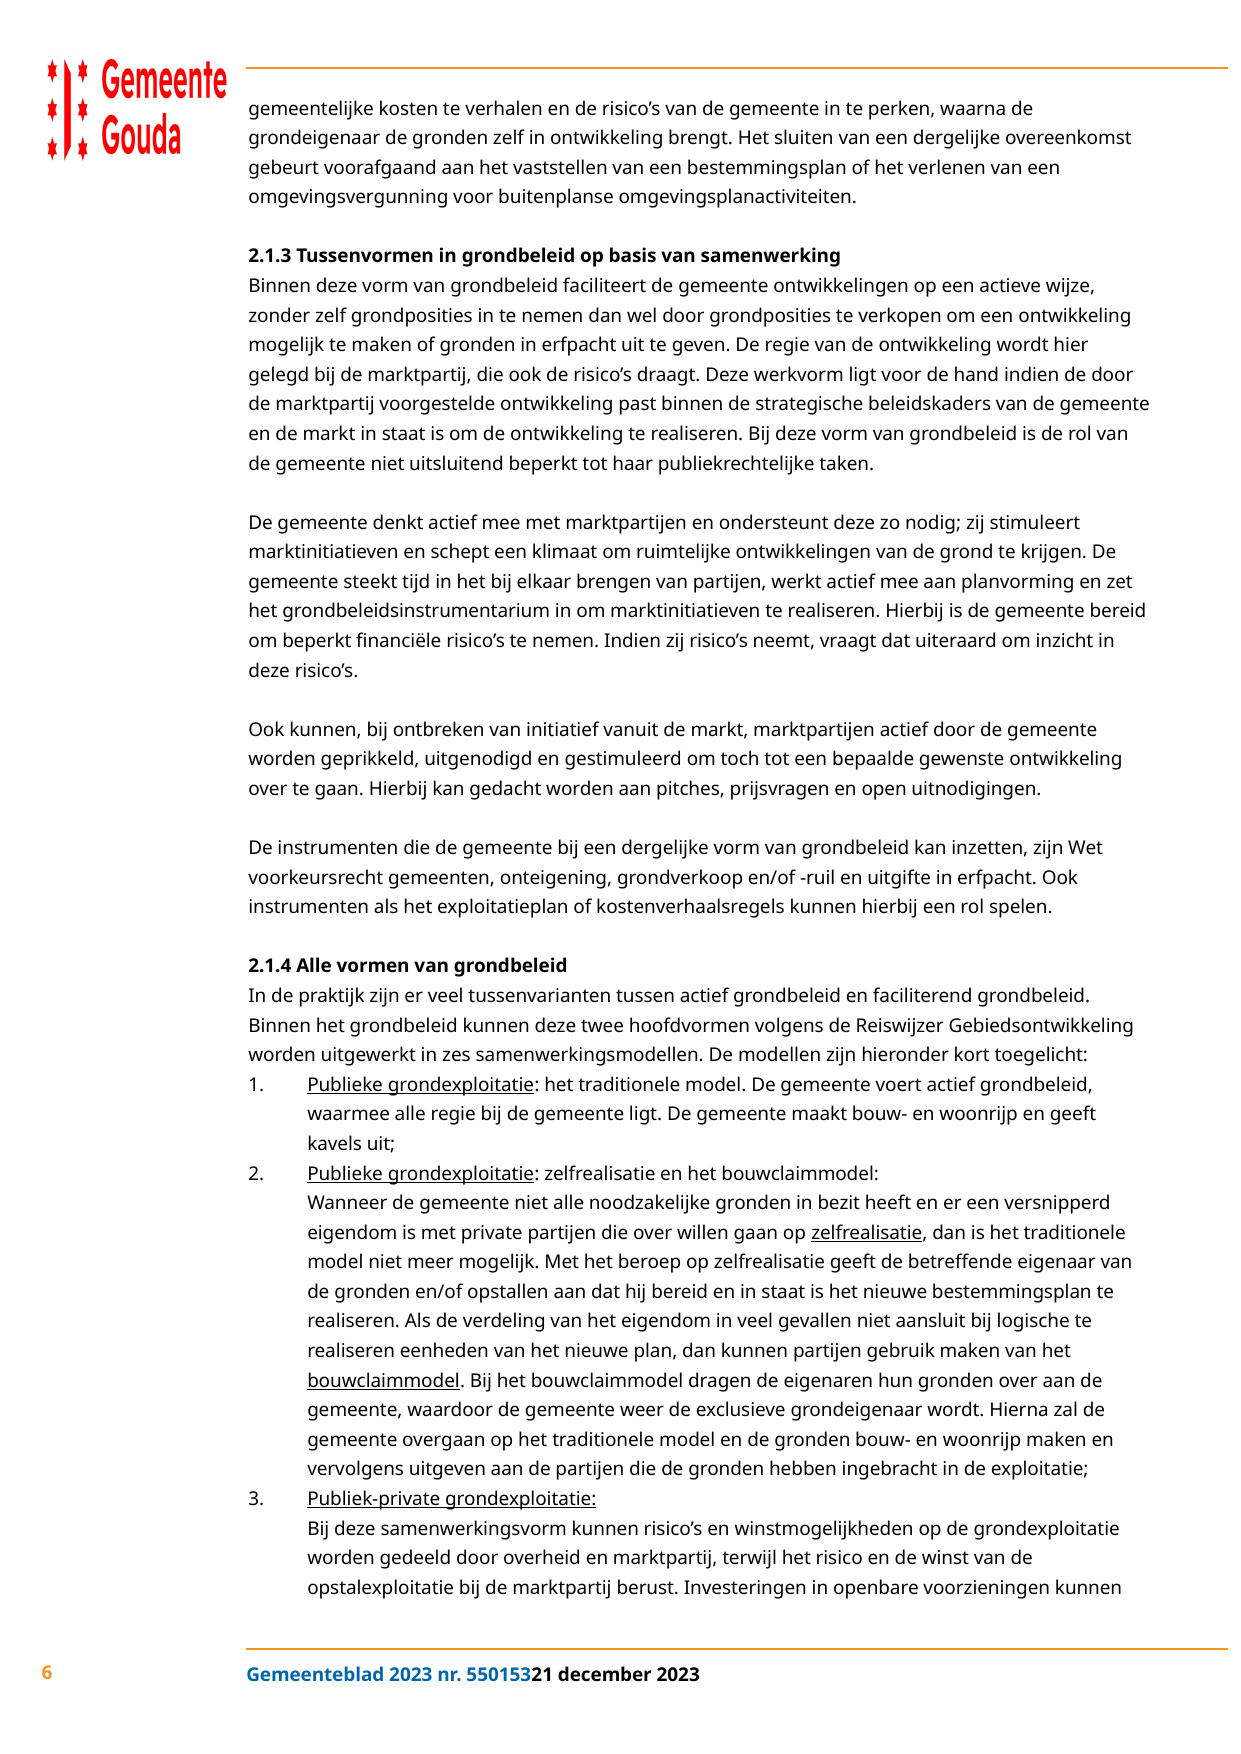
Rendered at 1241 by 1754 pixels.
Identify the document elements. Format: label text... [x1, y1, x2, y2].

text Binnen deze vorm van grondbeleid faciliteert de gemeente ontwikkelingen op een actieve wijze, zonder zelf grondposities in te nemen dan wel door grondposities te verkopen om een ontwikkeling mogelijk te maken of gronden in erfpacht uit te geven. De regie van de ontwikkeling wordt hier gelegd bij de marktpartij, die ook de risico’s draagt. Deze werkvorm ligt voor de hand indien de door de marktpartij voorgestelde ontwikkeling past binnen de strategische beleidskaders van de gemeente en de markt in staat is om de ontwikkeling te realiseren. Bij deze vorm van grondbeleid is de rol van de gemeente niet uitsluitend beperkt tot haar publiekrechtelijke taken. [248, 272, 1152, 476]
list Publieke grondexploitatie: het traditionele model. De gemeente voert actief grondbeleid, waarmee alle regie bij de gemeente ligt. De gemeente maakt bouw- en woonrijp en geeft kavels uit; [248, 1071, 1152, 1156]
text Ook kunnen, bij ontbreken van initiatief vanuit de markt, marktpartijen actief door de gemeente worden geprikkeld, uitgenodigd en gestimuleerd om toch tot een bepaalde gewenste ontwikkeling over te gaan. Hierbij kan gedacht worden aan pitches, prijsvragen en open uitnodigingen. [248, 716, 1152, 801]
text In de praktijk zijn er veel tussenvarianten tussen actief grondbeleid en faciliterend grondbeleid. Binnen het grondbeleid kunnen deze twee hoofdvormen volgens de Reiswijzer Gebiedsontwikkeling worden uitgewerkt in zes samenwerkingsmodellen. De modellen zijn hieronder kort toegelicht: [248, 982, 1152, 1067]
text 2.1.4 Alle vormen van grondbeleid [248, 953, 1152, 978]
picture [41, 47, 231, 172]
list Bij deze samenwerkingsvorm kunnen risico’s en winstmogelijkheden op de grondexploitatie worden gedeeld door overheid en marktpartij, terwijl het risico en de winst van de opstalexploitatie bij de marktpartij berust. Investeringen in openbare voorzieningen kunnen [248, 1515, 1152, 1600]
text gemeentelijke kosten te verhalen en de risico’s van de gemeente in te perken, waarna de grondeigenaar de gronden zelf in ontwikkeling brengt. Het sluiten van een dergelijke overeenkomst gebeurt voorafgaand aan het vaststellen van een bestemmingsplan of het verlenen van een omgevingsvergunning voor buitenplanse omgevingsplanactiviteiten. [248, 95, 1152, 209]
list Wanneer de gemeente niet alle noodzakelijke gronden in bezit heeft en er een versnipperd eigendom is met private partijen die over willen gaan op zelfrealisatie, dan is het traditionele model niet meer mogelijk. Met het beroep op zelfrealisatie geeft de betreffende eigenaar van de gronden en/of opstallen aan dat hij bereid en in staat is het nieuwe bestemmingsplan te realiseren. Als de verdeling van het eigendom in veel gevallen niet aansluit bij logische te realiseren eenheden van het nieuwe plan, dan kunnen partijen gebruik maken van het bouwclaimmodel. Bij het bouwclaimmodel dragen de eigenaren hun gronden over aan de gemeente, waardoor de gemeente weer de exclusieve grondeigenaar wordt. Hierna zal de gemeente overgaan op het traditionele model en de gronden bouw- en woonrijp maken en vervolgens uitgeven aan de partijen die de gronden hebben ingebracht in de exploitatie; [248, 1189, 1152, 1481]
text De gemeente denkt actief mee met marktpartijen en ondersteunt deze zo nodig; zij stimuleert marktinitiatieven en schept een klimaat om ruimtelijke ontwikkelingen van de grond te krijgen. De gemeente steekt tijd in het bij elkaar brengen van partijen, werkt actief mee aan planvorming en zet het grondbeleidsinstrumentarium in om marktinitiatieven te realiseren. Hierbij is de gemeente bereid om beperkt financiële risico’s te nemen. Indien zij risico’s neemt, vraagt dat uiteraard om inzicht in deze risico’s. [248, 509, 1152, 683]
text 2.1.3 Tussenvormen in grondbeleid op basis van samenwerking [248, 243, 1152, 268]
list Publiek-private grondexploitatie: [248, 1485, 1152, 1511]
text De instrumenten die de gemeente bij een dergelijke vorm van grondbeleid kan inzetten, zijn Wet voorkeursrecht gemeenten, onteigening, grondverkoop en/of -ruil en uitgifte in erfpacht. Ook instrumenten als het exploitatieplan of kostenverhaalsregels kunnen hierbij een rol spelen. [248, 834, 1152, 919]
list Publieke grondexploitatie: zelfrealisatie en het bouwclaimmodel: [248, 1160, 1152, 1186]
